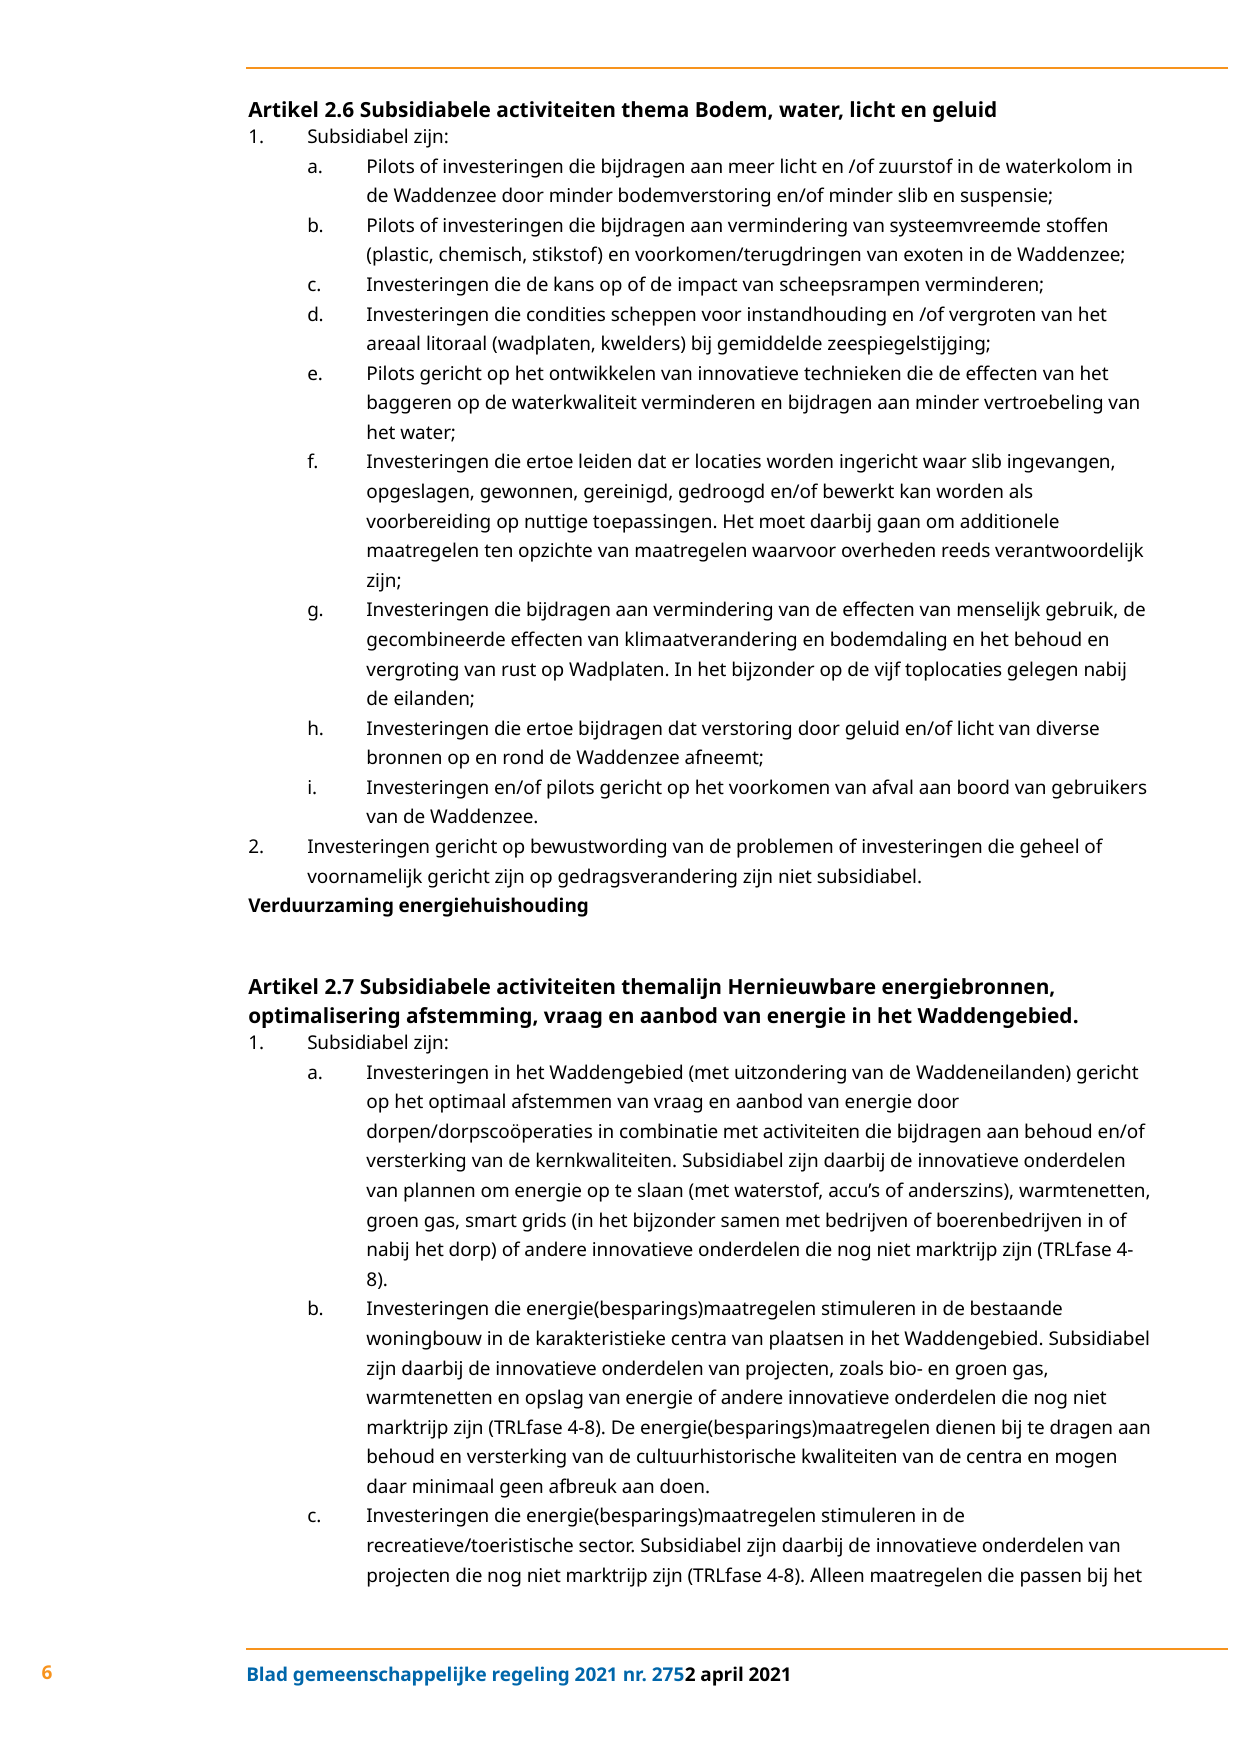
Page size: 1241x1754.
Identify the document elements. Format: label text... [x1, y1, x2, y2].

list Investeringen die energie(besparings)maatregelen stimuleren in de recreatieve/toeristische sector. Subsidiabel zijn daarbij de innovatieve onderdelen van projecten die nog niet marktrijp zijn (TRLfase 4-8). Alleen maatregelen die passen bij het [307, 1503, 1152, 1587]
list Investeringen in het Waddengebied (met uitzondering van de Waddeneilanden) gericht op het optimaal afstemmen van vraag en aanbod van energie door dorpen/dorpscoöperaties in combinatie met activiteiten die bijdragen aan behoud en/of versterking van de kernkwaliteiten. Subsidiabel zijn daarbij de innovatieve onderdelen van plannen om energie op te slaan (met waterstof, accu’s of anderszins), warmtenetten, groen gas, smart grids (in het bijzonder samen met bedrijven of boerenbedrijven in of nabij het dorp) of andere innovatieve onderdelen die nog niet marktrijp zijn (TRLfase 4-8). [307, 1059, 1152, 1292]
list Investeringen die ertoe leiden dat er locaties worden ingericht waar slib ingevangen, opgeslagen, gewonnen, gereinigd, gedroogd en/of bewerkt kan worden als voorbereiding op nuttige toepassingen. Het moet daarbij gaan om additionele maatregelen ten opzichte van maatregelen waarvoor overheden reeds verantwoordelijk zijn; [307, 449, 1152, 593]
list Investeringen die de kans op of de impact van scheepsrampen verminderen; [307, 271, 1152, 297]
picture [41, 47, 231, 172]
list Investeringen gericht op bewustwording van de problemen of investeringen die geheel of voornamelijk gericht zijn op gedragsverandering zijn niet subsidiabel. [248, 833, 1152, 888]
text Artikel 2.6 Subsidiabele activiteiten thema Bodem, water, licht en geluid [248, 95, 1152, 123]
list Pilots gericht op het ontwikkelen van innovatieve technieken die de effecten van het baggeren op de waterkwaliteit verminderen en bijdragen aan minder vertroebeling van het water; [307, 360, 1152, 445]
list Investeringen die ertoe bijdragen dat verstoring door geluid en/of licht van diverse bronnen op en rond de Waddenzee afneemt; [307, 715, 1152, 770]
list Investeringen die energie(besparings)maatregelen stimuleren in de bestaande woningbouw in de karakteristieke centra van plaatsen in het Waddengebied. Subsidiabel zijn daarbij de innovatieve onderdelen van projecten, zoals bio- en groen gas, warmtenetten en opslag van energie of andere innovatieve onderdelen die nog niet marktrijp zijn (TRLfase 4-8). De energie(besparings)maatregelen dienen bij te dragen aan behoud en versterking van de cultuurhistorische kwaliteiten van de centra en mogen daar minimaal geen afbreuk aan doen. [307, 1296, 1152, 1499]
list Investeringen die bijdragen aan vermindering van de effecten van menselijk gebruik, de gecombineerde effecten van klimaatverandering en bodemdaling en het behoud en vergroting van rust op Wadplaten. In het bijzonder op de vijf toplocaties gelegen nabij de eilanden; [307, 597, 1152, 711]
list Pilots of investeringen die bijdragen aan vermindering van systeemvreemde stoffen (plastic, chemisch, stikstof) en voorkomen/terugdringen van exoten in de Waddenzee; [307, 212, 1152, 267]
list Subsidiabel zijn: [248, 1029, 1152, 1055]
list Investeringen en/of pilots gericht op het voorkomen van afval aan boord van gebruikers van de Waddenzee. [307, 774, 1152, 829]
text Verduurzaming energiehuishouding [248, 892, 1152, 918]
list Pilots of investeringen die bijdragen aan meer licht en /of zuurstof in de waterkolom in de Waddenzee door minder bodemverstoring en/of minder slib en suspensie; [307, 153, 1152, 208]
list Investeringen die condities scheppen voor instandhouding en /of vergroten van het areaal litoraal (wadplaten, kwelders) bij gemiddelde zeespiegelstijging; [307, 301, 1152, 356]
text Artikel 2.7 Subsidiabele activiteiten themalijn Hernieuwbare energiebronnen, optimalisering afstemming, vraag en aanbod van energie in het Waddengebied. [248, 972, 1152, 1029]
list Subsidiabel zijn: [248, 123, 1152, 149]
